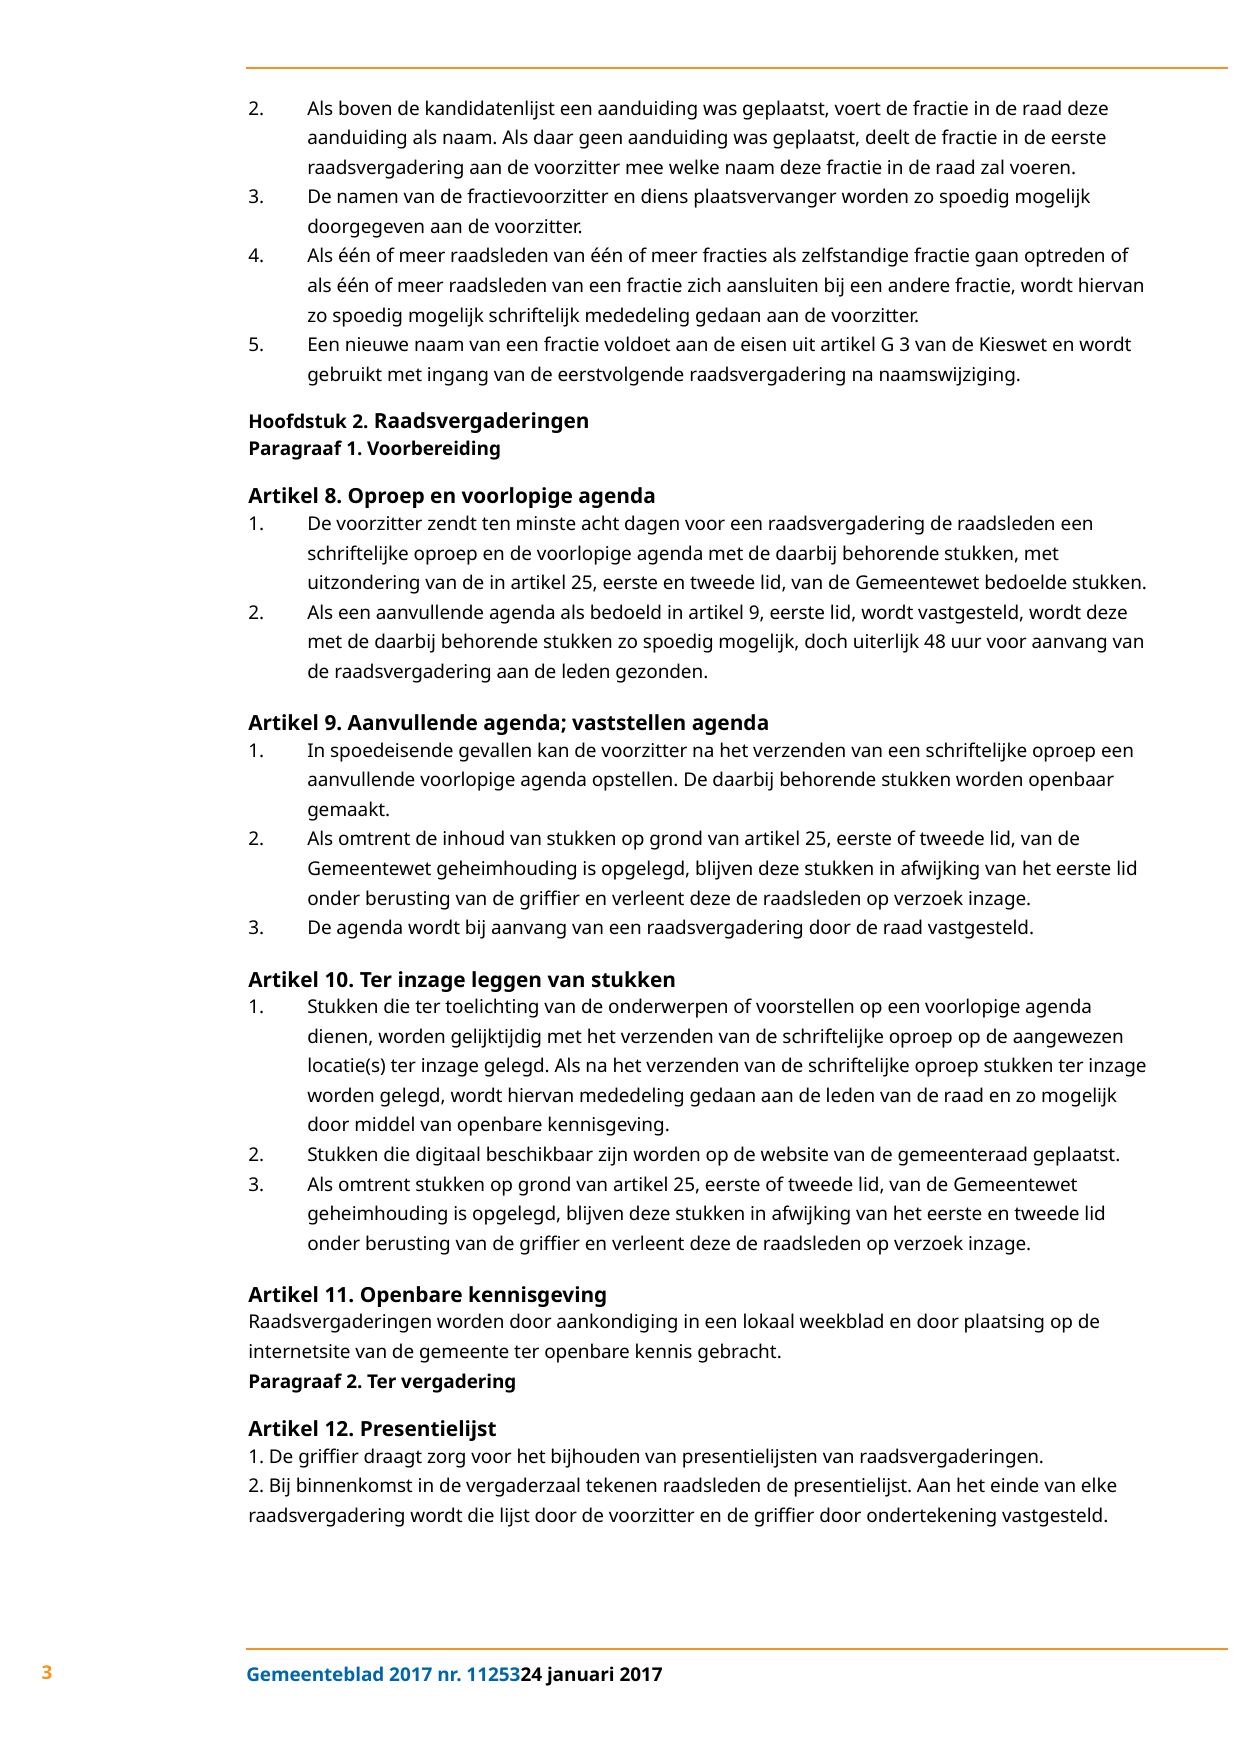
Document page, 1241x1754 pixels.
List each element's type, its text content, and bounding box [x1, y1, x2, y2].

list Als omtrent stukken op grond van artikel 25, eerste of tweede lid, van de Gemeentewet geheimhouding is opgelegd, blijven deze stukken in afwijking van het eerste en tweede lid onder berusting van de griffier en verleent deze de raadsleden op verzoek inzage. [248, 1171, 1152, 1256]
text Hoofdstuk 2. Raadsvergaderingen [248, 407, 1152, 435]
list Als een aanvullende agenda als bedoeld in artikel 9, eerste lid, wordt vastgesteld, wordt deze met de daarbij behorende stukken zo spoedig mogelijk, doch uiterlijk 48 uur voor aanvang van de raadsvergadering aan de leden gezonden. [248, 599, 1152, 684]
list De voorzitter zendt ten minste acht dagen voor een raadsvergadering de raadsleden een schriftelijke oproep en de voorlopige agenda met de daarbij behorende stukken, met uitzondering van de in artikel 25, eerste en tweede lid, van de Gemeentewet bedoelde stukken. [248, 510, 1152, 595]
list Als één of meer raadsleden van één of meer fracties als zelfstandige fractie gaan optreden of als één of meer raadsleden van een fractie zich aansluiten bij een andere fractie, wordt hiervan zo spoedig mogelijk schriftelijk mededeling gedaan aan de voorzitter. [248, 243, 1152, 328]
text 1. De griffier draagt zorg voor het bijhouden van presentielijsten van raadsvergaderingen. [248, 1443, 1152, 1469]
picture [41, 47, 231, 172]
list In spoedeisende gevallen kan de voorzitter na het verzenden van een schriftelijke oproep een aanvullende voorlopige agenda opstellen. De daarbij behorende stukken worden openbaar gemaakt. [248, 737, 1152, 822]
text Artikel 10. Ter inzage leggen van stukken [248, 965, 1152, 993]
list De namen van de fractievoorzitter en diens plaatsvervanger worden zo spoedig mogelijk doorgegeven aan de voorzitter. [248, 183, 1152, 239]
list Als omtrent de inhoud van stukken op grond van artikel 25, eerste of tweede lid, van de Gemeentewet geheimhouding is opgelegd, blijven deze stukken in afwijking van het eerste lid onder berusting van de griffier en verleent deze de raadsleden op verzoek inzage. [248, 826, 1152, 911]
list Als boven de kandidatenlijst een aanduiding was geplaatst, voert de fractie in de raad deze aanduiding als naam. Als daar geen aanduiding was geplaatst, deelt de fractie in de eerste raadsvergadering aan de voorzitter mee welke naam deze fractie in de raad zal voeren. [248, 95, 1152, 180]
list Een nieuwe naam van een fractie voldoet aan de eisen uit artikel G 3 van de Kieswet en wordt gebruikt met ingang van de eerstvolgende raadsvergadering na naamswijziging. [248, 331, 1152, 387]
list Stukken die ter toelichting van de onderwerpen of voorstellen op een voorlopige agenda dienen, worden gelijktijdig met het verzenden van de schriftelijke oproep op de aangewezen locatie(s) ter inzage gelegd. Als na het verzenden van de schriftelijke oproep stukken ter inzage worden gelegd, wordt hiervan mededeling gedaan aan de leden van de raad en zo mogelijk door middel van openbare kennisgeving. [248, 993, 1152, 1137]
text Raadsvergaderingen worden door aankondiging in een lokaal weekblad en door plaatsing op de internetsite van de gemeente ter openbare kennis gebracht. [248, 1309, 1152, 1364]
text Paragraaf 2. Ter vergadering [248, 1368, 1152, 1394]
list Stukken die digitaal beschikbaar zijn worden op de website van de gemeenteraad geplaatst. [248, 1141, 1152, 1167]
text 2. Bij binnenkomst in de vergaderzaal tekenen raadsleden de presentielijst. Aan het einde van elke raadsvergadering wordt die lijst door de voorzitter en de griffier door ondertekening vastgesteld. [248, 1472, 1152, 1528]
list De agenda wordt bij aanvang van een raadsvergadering door de raad vastgesteld. [248, 914, 1152, 940]
text Artikel 9. Aanvullende agenda; vaststellen agenda [248, 708, 1152, 737]
text Artikel 11. Openbare kennisgeving [248, 1280, 1152, 1309]
text Artikel 12. Presentielijst [248, 1414, 1152, 1443]
text Artikel 8. Oproep en voorlopige agenda [248, 482, 1152, 510]
text Paragraaf 1. Voorbereiding [248, 435, 1152, 461]
